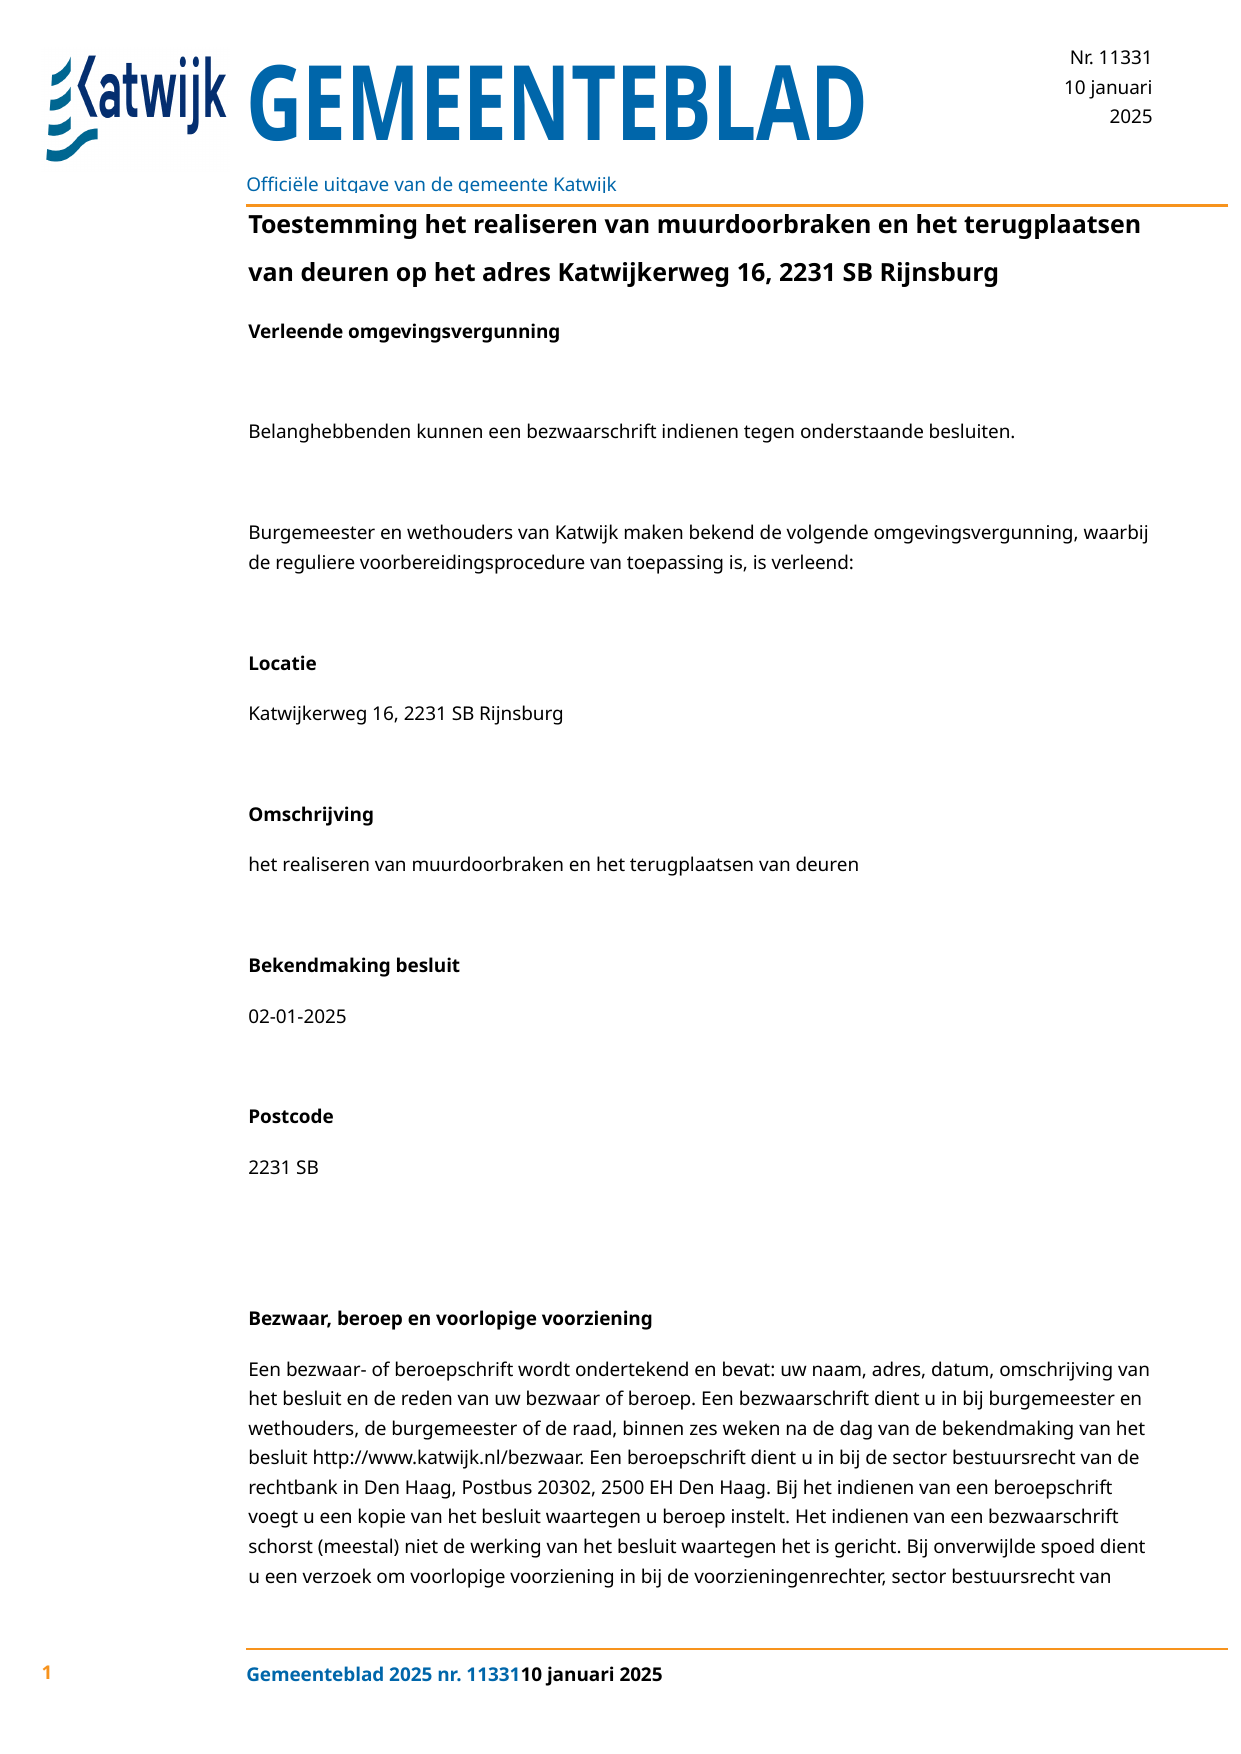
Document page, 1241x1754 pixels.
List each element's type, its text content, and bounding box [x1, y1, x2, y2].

text Een bezwaar- of beroepschrift wordt ondertekend en bevat: uw naam, adres, datum, omschrijving van het besluit en de reden van uw bezwaar of beroep. Een bezwaarschrift dient u in bij burgemeester en wethouders, de burgemeester of de raad, binnen zes weken na de dag van de bekendmaking van het besluit http://www.katwijk.nl/bezwaar. Een beroepschrift dient u in bij de sector bestuursrecht van de rechtbank in Den Haag, Postbus 20302, 2500 EH Den Haag. Bij het indienen van een beroepschrift voegt u een kopie van het besluit waartegen u beroep instelt. Het indienen van een bezwaarschrift schorst (meestal) niet de werking van het besluit waartegen het is gericht. Bij onverwijlde spoed dient u een verzoek om voorlopige voorziening in bij de voorzieningenrechter, sector bestuursrecht van [248, 1356, 1152, 1589]
text Omschrijving [248, 801, 1152, 827]
text Postcode [248, 1104, 1152, 1129]
text 02-01-2025 [248, 1003, 1152, 1029]
picture [41, 47, 231, 172]
text Bezwaar, beroep en voorlopige voorziening [248, 1305, 1152, 1331]
text Locatie [248, 650, 1152, 676]
text Verleende omgevingsvergunning [248, 318, 1152, 344]
text 2231 SB [248, 1154, 1152, 1180]
text Toestemming het realiseren van muurdoorbraken en het terugplaatsen van deuren op het adres Katwijkerweg 16, 2231 SB Rijnsburg [248, 207, 1152, 288]
text Burgemeester en wethouders van Katwijk maken bekend de volgende omgevingsvergunning, waarbij de reguliere voorbereidingsprocedure van toepassing is, is verleend: [248, 519, 1152, 575]
text Katwijkerweg 16, 2231 SB Rijnsburg [248, 700, 1152, 726]
text Belanghebbenden kunnen een bezwaarschrift indienen tegen onderstaande besluiten. [248, 419, 1152, 444]
text Bekendmaking besluit [248, 952, 1152, 978]
text het realiseren van muurdoorbraken en het terugplaatsen van deuren [248, 852, 1152, 877]
